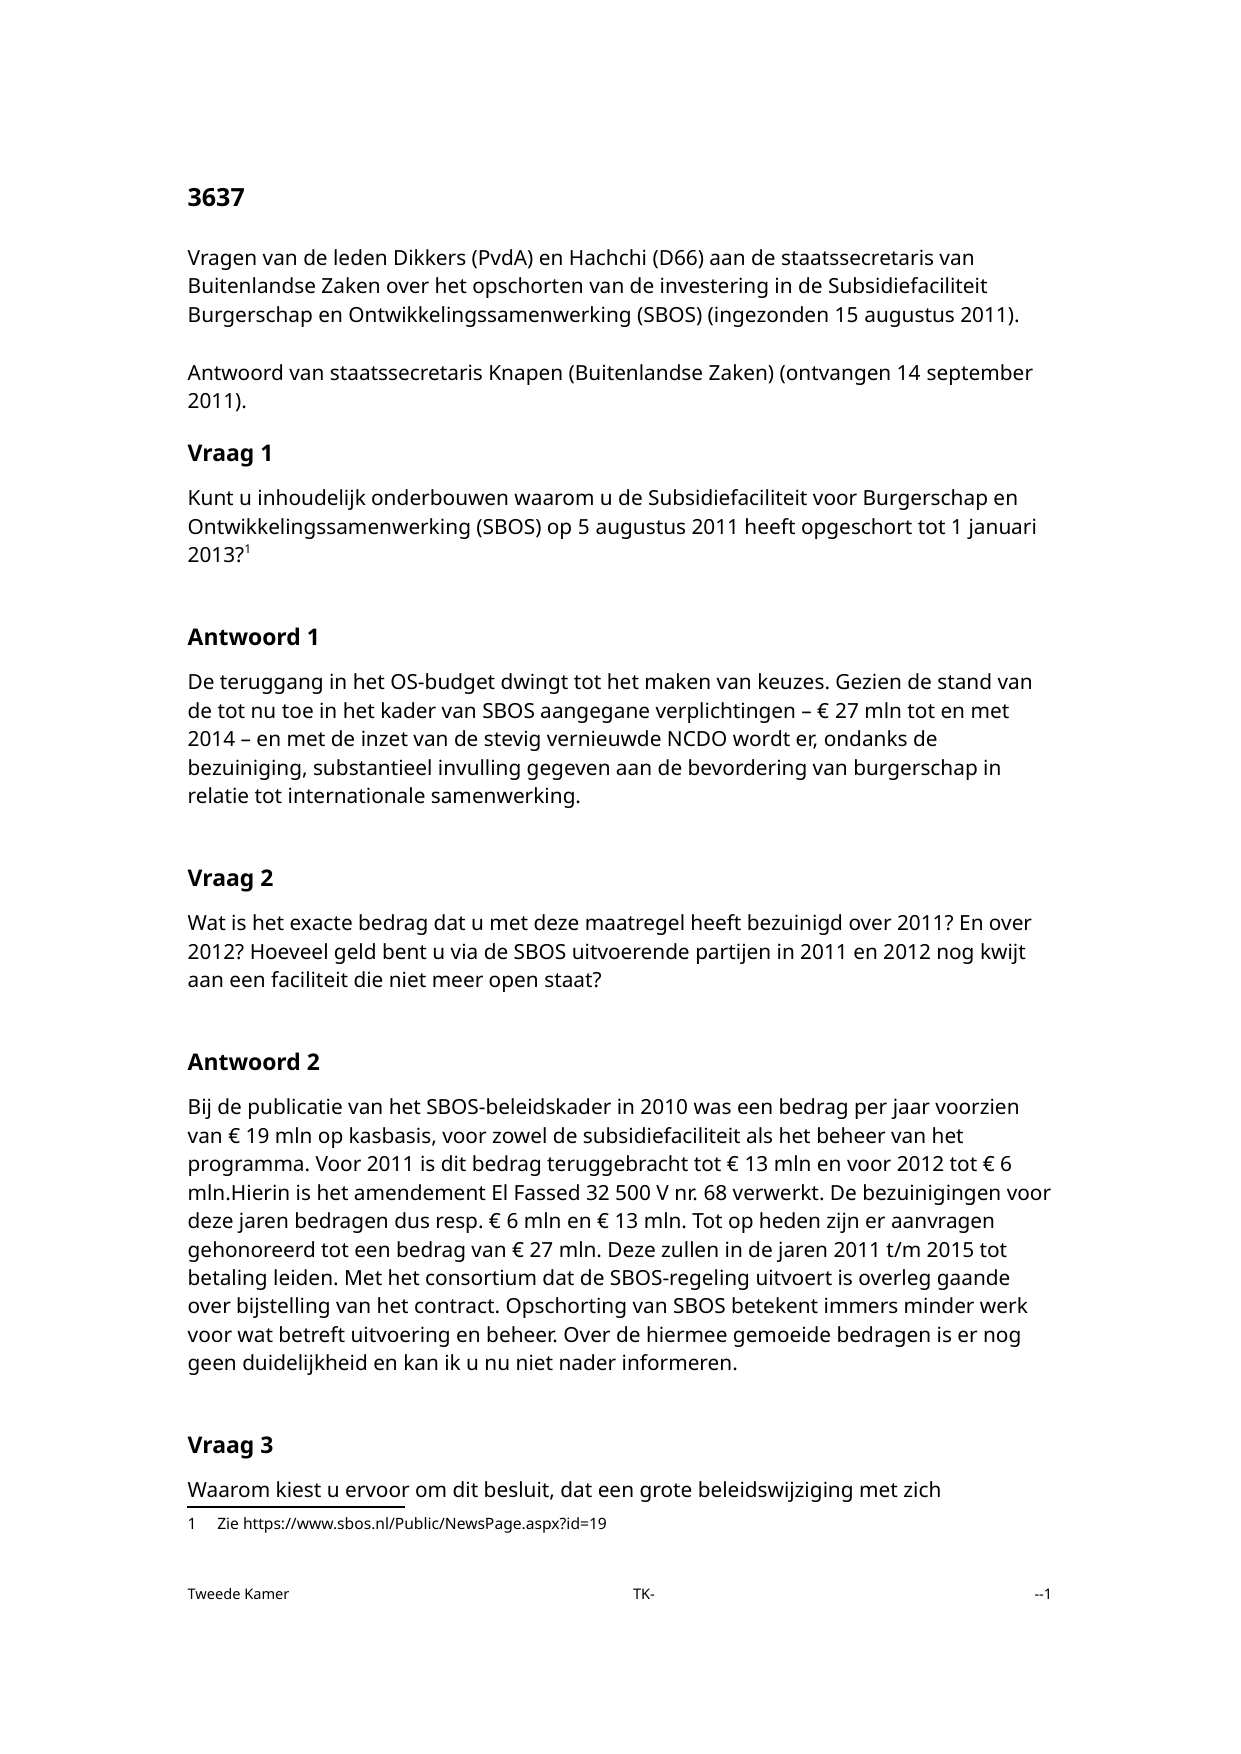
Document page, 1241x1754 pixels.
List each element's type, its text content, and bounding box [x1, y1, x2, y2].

text Zie https://www.sbos.nl/Public/NewsPage.aspx?id=19 [187, 1506, 1053, 1534]
subtitle Vraag 2 [187, 862, 1053, 893]
text Vragen van de leden Dikkers (PvdA) en Hachchi (D66) aan de staatssecretaris van Buitenlandse Zaken over het opschorten van de investering in de Subsidiefaciliteit Burgerschap en Ontwikkelingssamenwerking (SBOS) (ingezonden 15 augustus 2011). [187, 243, 1053, 328]
text Wat is het exacte bedrag dat u met deze maatregel heeft bezuinigd over 2011? En over 2012? Hoeveel geld bent u via de SBOS uitvoerende partijen in 2011 en 2012 nog kwijt aan een faciliteit die niet meer open staat? [187, 908, 1053, 994]
text Bij de publicatie van het SBOS-beleidskader in 2010 was een bedrag per jaar voorzien van € 19 mln op kasbasis, voor zowel de subsidiefaciliteit als het beheer van het programma. Voor 2011 is dit bedrag teruggebracht tot € 13 mln en voor 2012 tot € 6 mln.Hierin is het amendement El Fassed 32 500 V nr. 68 verwerkt. De bezuinigingen voor deze jaren bedragen dus resp. € 6 mln en € 13 mln. Tot op heden zijn er aanvragen gehonoreerd tot een bedrag van € 27 mln. Deze zullen in de jaren 2011 t/m 2015 tot betaling leiden. Met het consortium dat de SBOS-regeling uitvoert is overleg gaande over bijstelling van het contract. Opschorting van SBOS betekent immers minder werk voor wat betreft uitvoering en beheer. Over de hiermee gemoeide bedragen is er nog geen duidelijkheid en kan ik u nu niet nader informeren. [187, 1092, 1053, 1377]
text 3637 [187, 179, 1053, 213]
text Kunt u inhoudelijk onderbouwen waarom u de Subsidiefaciliteit voor Burgerschap en Ontwikkelingssamenwerking (SBOS) op 5 augustus 2011 heeft opgeschort tot 1 januari 2013? [187, 483, 1053, 569]
text Antwoord van staatssecretaris Knapen (Buitenlandse Zaken) (ontvangen 14 september 2011). [187, 358, 1053, 415]
subtitle Vraag 1 [187, 437, 1053, 468]
subtitle Antwoord 1 [187, 621, 1053, 652]
text De teruggang in het OS-budget dwingt tot het maken van keuzes. Gezien de stand van de tot nu toe in het kader van SBOS aangegane verplichtingen – € 27 mln tot en met 2014 – en met de inzet van de stevig vernieuwde NCDO wordt er, ondanks de bezuiniging, substantieel invulling gegeven aan de bevordering van burgerschap in relatie tot internationale samenwerking. [187, 667, 1053, 810]
subtitle Antwoord 2 [187, 1046, 1053, 1077]
